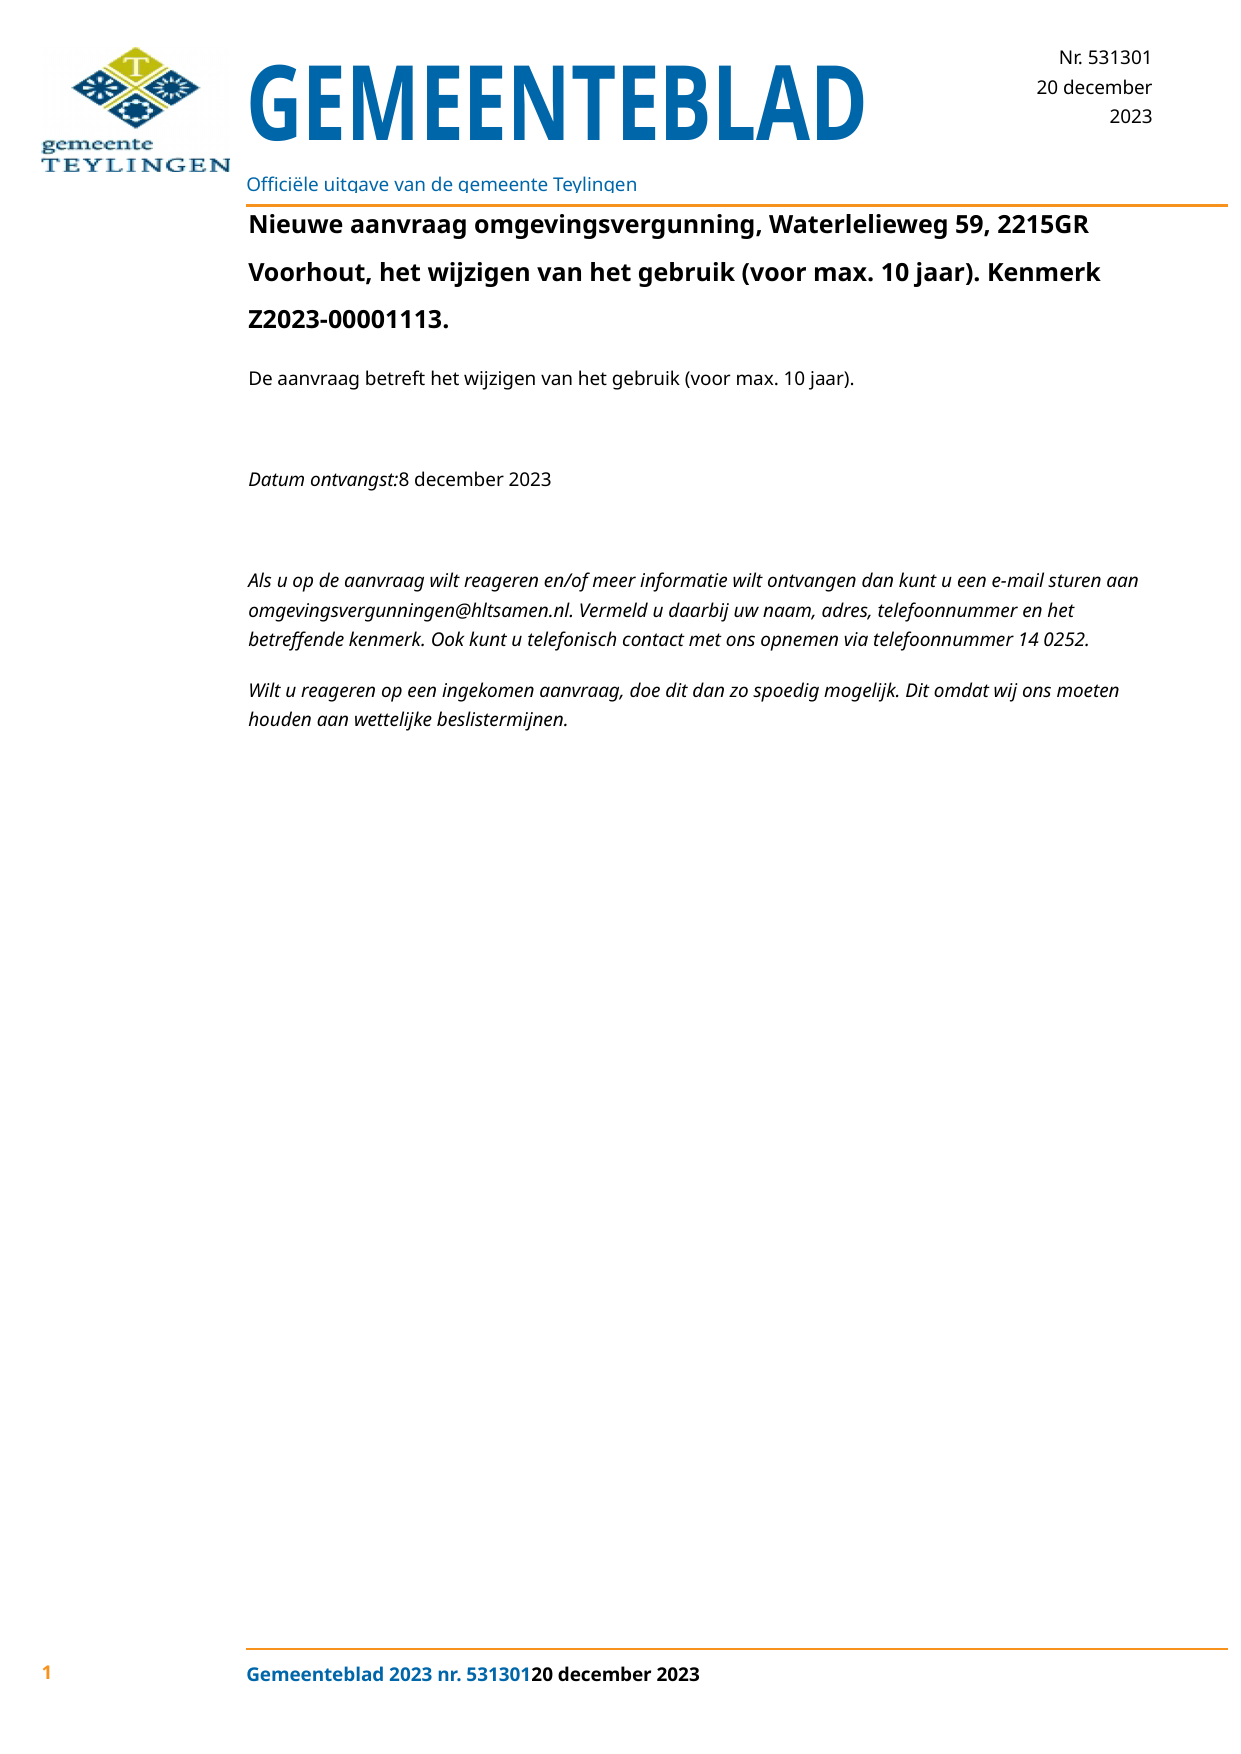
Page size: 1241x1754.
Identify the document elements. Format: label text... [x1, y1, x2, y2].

text De aanvraag betreft het wijzigen van het gebruik (voor max. 10 jaar). [248, 366, 1152, 391]
picture [41, 47, 231, 172]
text Als u op de aanvraag wilt reageren en/of meer informatie wilt ontvangen dan kunt u een e-mail sturen aan omgevingsvergunningen@hltsamen.nl. Vermeld u daarbij uw naam, adres, telefoonnummer en het betreffende kenmerk. Ook kunt u telefonisch contact met ons opnemen via telefoonnummer 14 0252. [248, 567, 1152, 652]
text Wilt u reageren op een ingekomen aanvraag, doe dit dan zo spoedig mogelijk. Dit omdat wij ons moeten houden aan wettelijke beslistermijnen. [248, 677, 1152, 732]
text Nieuwe aanvraag omgevingsvergunning, Waterlelieweg 59, 2215GR Voorhout, het wijzigen van het gebruik (voor max. 10 jaar). Kenmerk Z2023-00001113. [248, 207, 1152, 336]
text Datum ontvangst:8 december 2023 [248, 466, 1152, 492]
